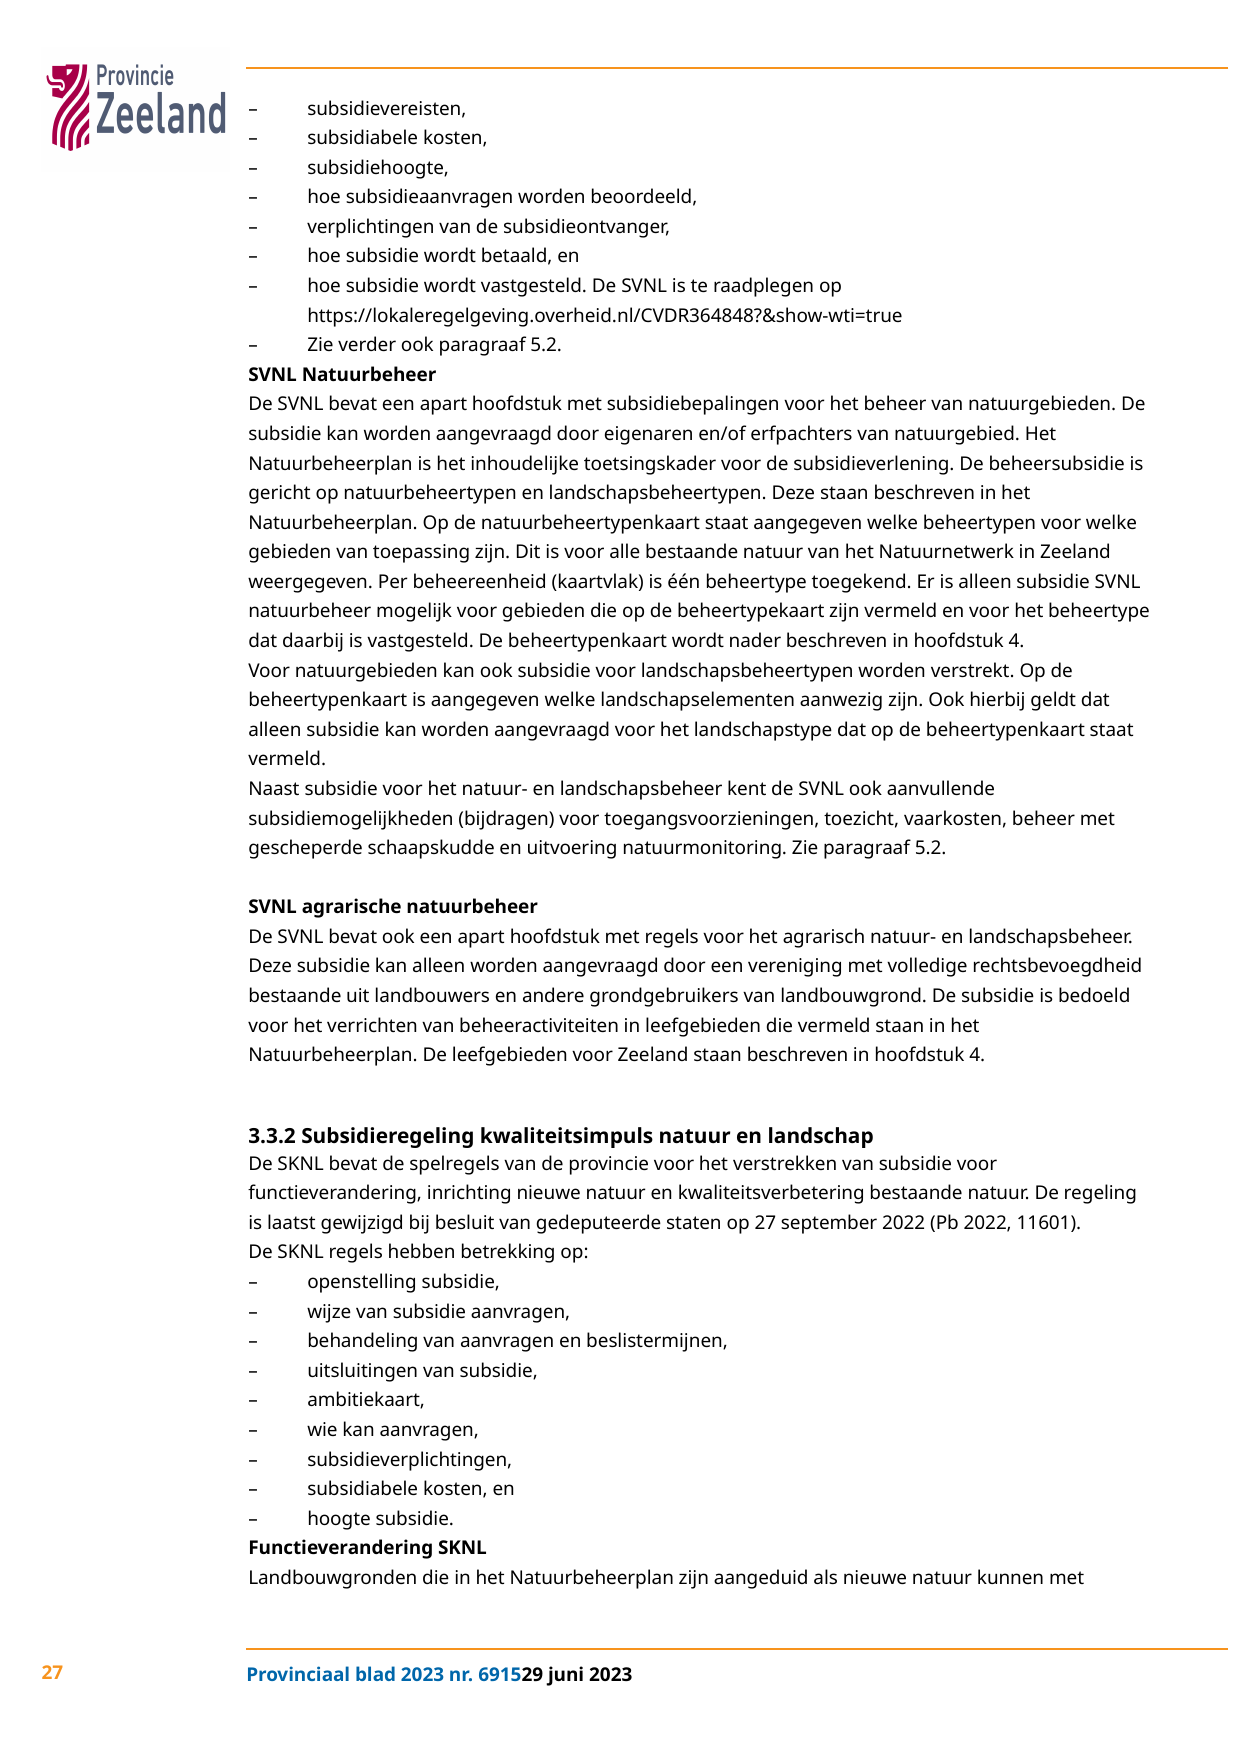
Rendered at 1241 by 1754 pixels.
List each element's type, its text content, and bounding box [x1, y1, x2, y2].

text De SVNL bevat ook een apart hoofdstuk met regels voor het agrarisch natuur- en landschapsbeheer. Deze subsidie kan alleen worden aangevraagd door een vereniging met volledige rechtsbevoegdheid bestaande uit landbouwers en andere grondgebruikers van landbouwgrond. De subsidie is bedoeld voor het verrichten van beheeractiviteiten in leefgebieden die vermeld staan in het Natuurbeheerplan. De leefgebieden voor Zeeland staan beschreven in hoofdstuk 4. [248, 923, 1152, 1067]
list wie kan aanvragen, [248, 1416, 1152, 1442]
text SVNL agrarische natuurbeheer [248, 893, 1152, 919]
text 3.3.2 Subsidieregeling kwaliteitsimpuls natuur en landschap [248, 1121, 1152, 1150]
text SVNL Natuurbeheer [248, 361, 1152, 387]
text Functieverandering SKNL [248, 1534, 1152, 1560]
text Voor natuurgebieden kan ook subsidie voor landschapsbeheertypen worden verstrekt. Op de beheertypenkaart is aangegeven welke landschapselementen aanwezig zijn. Ook hierbij geldt dat alleen subsidie kan worden aangevraagd voor het landschapstype dat op de beheertypenkaart staat vermeld. [248, 657, 1152, 771]
list ambitiekaart, [248, 1387, 1152, 1412]
list uitsluitingen van subsidie, [248, 1357, 1152, 1383]
text Naast subsidie voor het natuur- en landschapsbeheer kent de SVNL ook aanvullende subsidiemogelijkheden (bijdragen) voor toegangsvoorzieningen, toezicht, vaarkosten, beheer met gescheperde schaapskudde en uitvoering natuurmonitoring. Zie paragraaf 5.2. [248, 775, 1152, 860]
list subsidieverplichtingen, [248, 1446, 1152, 1471]
text De SKNL regels hebben betrekking op: [248, 1239, 1152, 1264]
list subsidiabele kosten, [248, 124, 1152, 150]
list subsidievereisten, [248, 95, 1152, 121]
list wijze van subsidie aanvragen, [248, 1298, 1152, 1323]
text De SKNL bevat de spelregels van de provincie voor het verstrekken van subsidie voor functieverandering, inrichting nieuwe natuur en kwaliteitsverbetering bestaande natuur. De regeling is laatst gewijzigd bij besluit van gedeputeerde staten op 27 september 2022 (Pb 2022, 11601). [248, 1150, 1152, 1235]
picture [41, 47, 231, 172]
list subsidiabele kosten, en [248, 1475, 1152, 1501]
list Zie verder ook paragraaf 5.2. [248, 331, 1152, 357]
list hoe subsidieaanvragen worden beoordeeld, [248, 183, 1152, 209]
list verplichtingen van de subsidieontvanger, [248, 213, 1152, 239]
list hoogte subsidie. [248, 1505, 1152, 1531]
list hoe subsidie wordt vastgesteld. De SVNL is te raadplegen op https://lokaleregelgeving.overheid.nl/CVDR364848?&show-wti=true [248, 272, 1152, 328]
text De SVNL bevat een apart hoofdstuk met subsidiebepalingen voor het beheer van natuurgebieden. De subsidie kan worden aangevraagd door eigenaren en/of erfpachters van natuurgebied. Het Natuurbeheerplan is het inhoudelijke toetsingskader voor de subsidieverlening. De beheersubsidie is gericht op natuurbeheertypen en landschapsbeheertypen. Deze staan beschreven in het Natuurbeheerplan. Op de natuurbeheertypenkaart staat aangegeven welke beheertypen voor welke gebieden van toepassing zijn. Dit is voor alle bestaande natuur van het Natuurnetwerk in Zeeland weergegeven. Per beheereenheid (kaartvlak) is één beheertype toegekend. Er is alleen subsidie SVNL natuurbeheer mogelijk voor gebieden die op de beheertypekaart zijn vermeld en voor het beheertype dat daarbij is vastgesteld. De beheertypenkaart wordt nader beschreven in hoofdstuk 4. [248, 391, 1152, 653]
list hoe subsidie wordt betaald, en [248, 243, 1152, 268]
list behandeling van aanvragen en beslistermijnen, [248, 1327, 1152, 1353]
text Landbouwgronden die in het Natuurbeheerplan zijn aangeduid als nieuwe natuur kunnen met [248, 1564, 1152, 1590]
list subsidiehoogte, [248, 154, 1152, 180]
list openstelling subsidie, [248, 1268, 1152, 1294]
